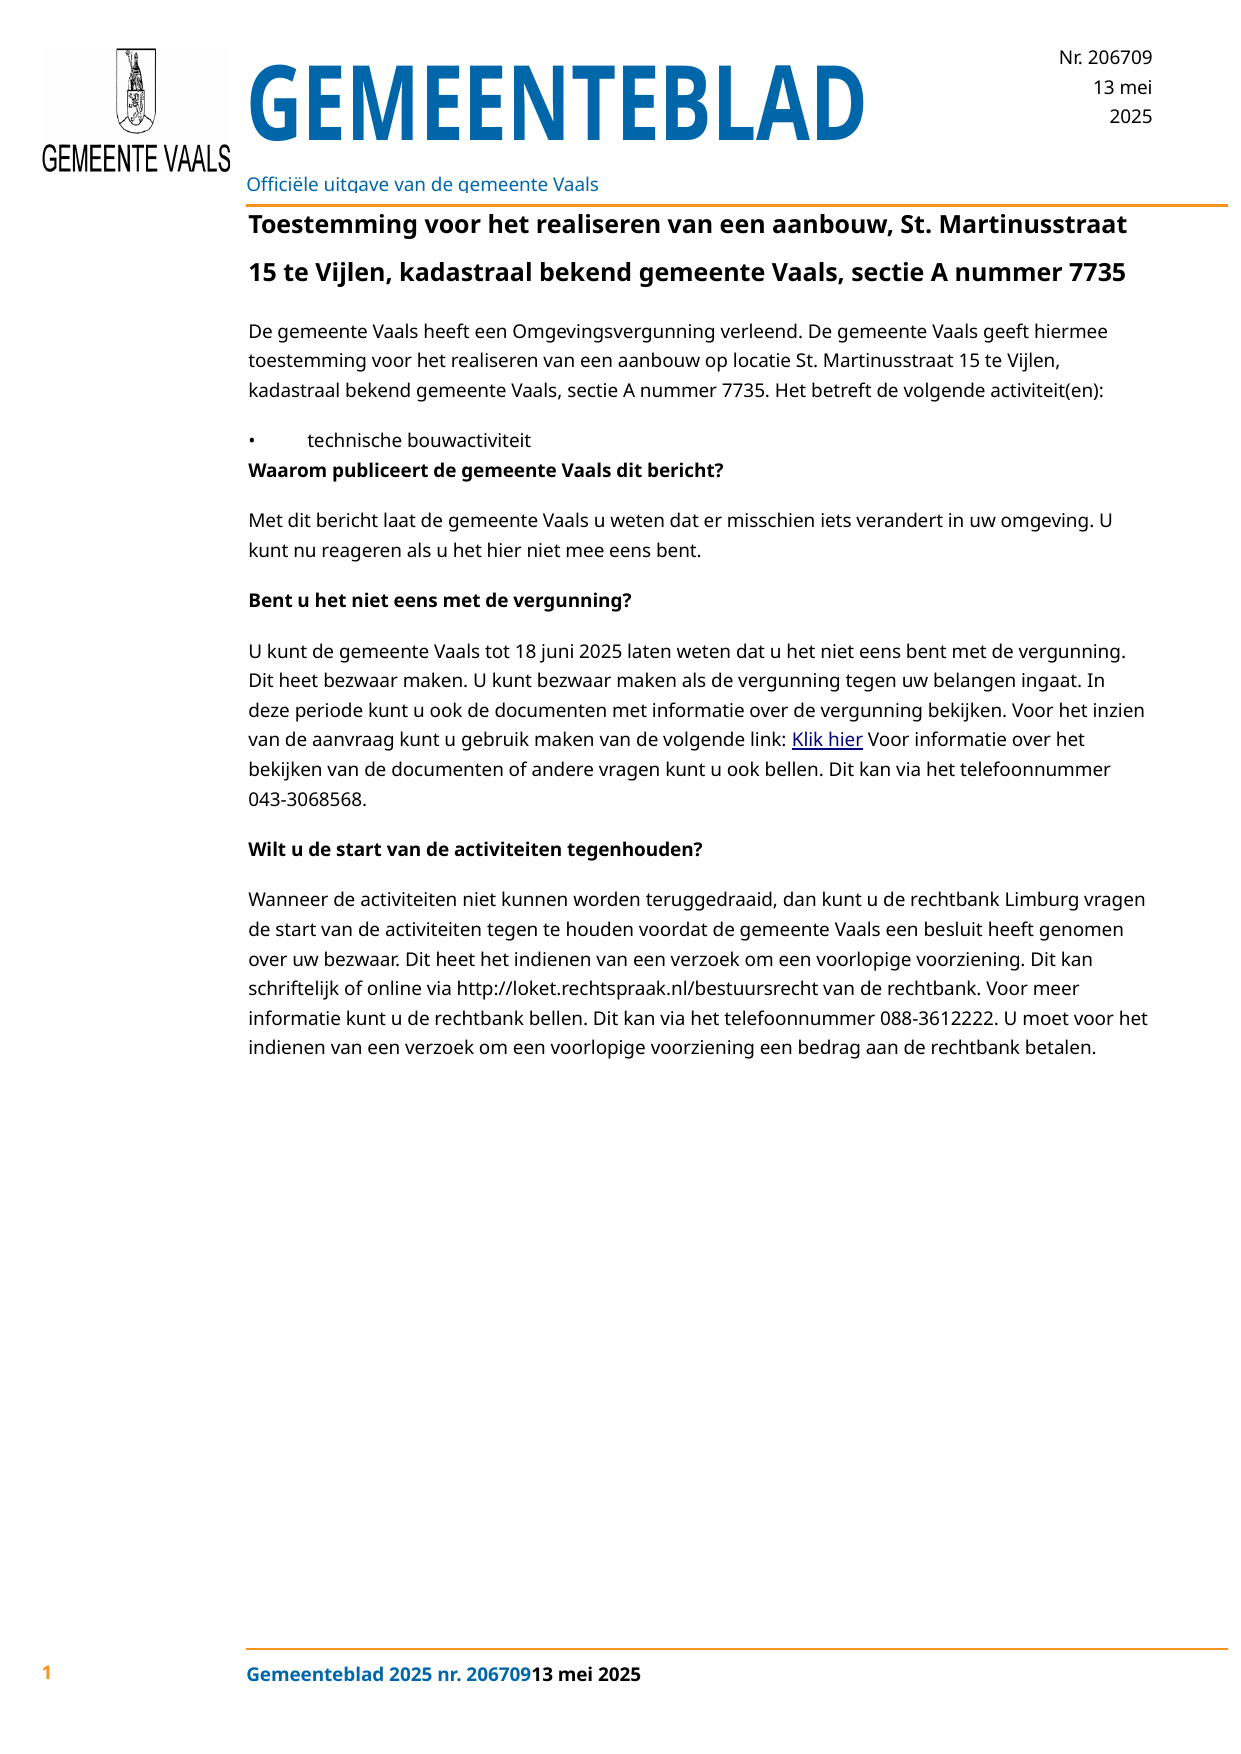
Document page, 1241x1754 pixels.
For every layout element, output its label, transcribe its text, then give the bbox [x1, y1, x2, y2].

text Bent u het niet eens met de vergunning? [248, 587, 1152, 613]
text Wanneer de activiteiten niet kunnen worden teruggedraaid, dan kunt u de rechtbank Limburg vragen de start van de activiteiten tegen te houden voordat de gemeente Vaals een besluit heeft genomen over uw bezwaar. Dit heet het indienen van een verzoek om een voorlopige voorziening. Dit kan schriftelijk of online via http://loket.rechtspraak.nl/bestuursrecht van de rechtbank. Voor meer informatie kunt u de rechtbank bellen. Dit kan via het telefoonnummer 088-3612222. U moet voor het indienen van een verzoek om een voorlopige voorziening een bedrag aan de rechtbank betalen. [248, 887, 1152, 1060]
text U kunt de gemeente Vaals tot 18 juni 2025 laten weten dat u het niet eens bent met de vergunning. Dit heet bezwaar maken. U kunt bezwaar maken als de vergunning tegen uw belangen ingaat. In deze periode kunt u ook de documenten met informatie over de vergunning bekijken. Voor het inzien van de aanvraag kunt u gebruik maken van de volgende link: Klik hier Voor informatie over het bekijken van de documenten of andere vragen kunt u ook bellen. Dit kan via het telefoonnummer 043-3068568. [248, 638, 1152, 812]
text Waarom publiceert de gemeente Vaals dit bericht? [248, 457, 1152, 483]
text Met dit bericht laat de gemeente Vaals u weten dat er misschien iets verandert in uw omgeving. U kunt nu reageren als u het hier niet mee eens bent. [248, 507, 1152, 563]
picture [41, 47, 231, 172]
text Wilt u de start van de activiteiten tegenhouden? [248, 836, 1152, 862]
text Toestemming voor het realiseren van een aanbouw, St. Martinusstraat 15 te Vijlen, kadastraal bekend gemeente Vaals, sectie A nummer 7735 [248, 207, 1152, 288]
list technische bouwactiviteit [248, 427, 1152, 453]
text De gemeente Vaals heeft een Omgevingsvergunning verleend. De gemeente Vaals geeft hiermee toestemming voor het realiseren van een aanbouw op locatie St. Martinusstraat 15 te Vijlen, kadastraal bekend gemeente Vaals, sectie A nummer 7735. Het betreft de volgende activiteit(en): [248, 318, 1152, 403]
